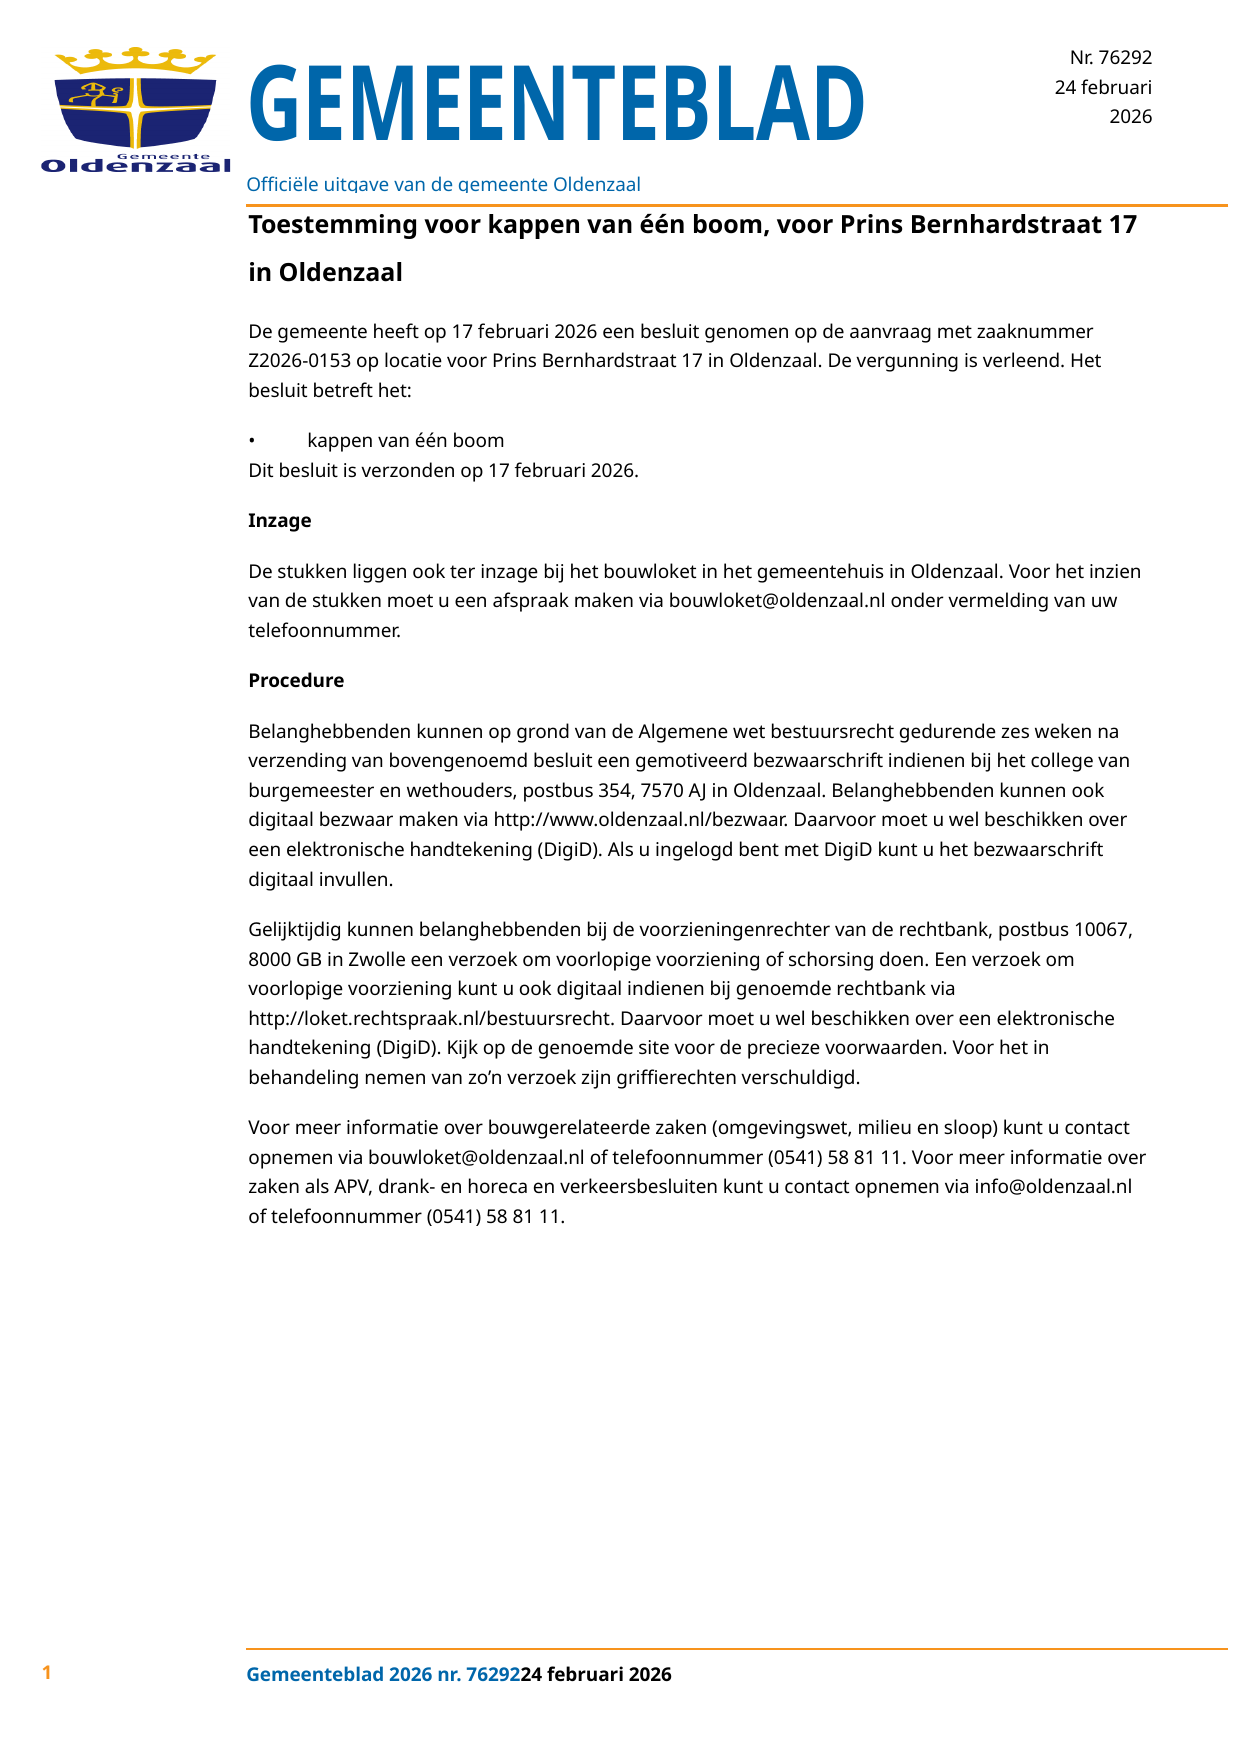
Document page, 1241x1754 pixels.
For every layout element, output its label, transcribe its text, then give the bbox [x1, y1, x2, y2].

text Voor meer informatie over bouwgerelateerde zaken (omgevingswet, milieu en sloop) kunt u contact opnemen via bouwloket@oldenzaal.nl of telefoonnummer (0541) 58 81 11. Voor meer informatie over zaken als APV, drank- en horeca en verkeersbesluiten kunt u contact opnemen via info@oldenzaal.nl of telefoonnummer (0541) 58 81 11. [248, 1114, 1152, 1229]
text Inzage [248, 507, 1152, 533]
list kappen van één boom [248, 427, 1152, 453]
text De stukken liggen ook ter inzage bij het bouwloket in het gemeentehuis in Oldenzaal. Voor het inzien van de stukken moet u een afspraak maken via bouwloket@oldenzaal.nl onder vermelding van uw telefoonnummer. [248, 558, 1152, 643]
text Procedure [248, 667, 1152, 693]
picture [41, 47, 231, 172]
text Dit besluit is verzonden op 17 februari 2026. [248, 457, 1152, 483]
text Belanghebbenden kunnen op grond van de Algemene wet bestuursrecht gedurende zes weken na verzending van bovengenoemd besluit een gemotiveerd bezwaarschrift indienen bij het college van burgemeester en wethouders, postbus 354, 7570 AJ in Oldenzaal. Belanghebbenden kunnen ook digitaal bezwaar maken via http://www.oldenzaal.nl/bezwaar. Daarvoor moet u wel beschikken over een elektronische handtekening (DigiD). Als u ingelogd bent met DigiD kunt u het bezwaarschrift digitaal invullen. [248, 718, 1152, 892]
text Toestemming voor kappen van één boom, voor Prins Bernhardstraat 17 in Oldenzaal [248, 207, 1152, 288]
text Gelijktijdig kunnen belanghebbenden bij de voorzieningenrechter van de rechtbank, postbus 10067, 8000 GB in Zwolle een verzoek om voorlopige voorziening of schorsing doen. Een verzoek om voorlopige voorziening kunt u ook digitaal indienen bij genoemde rechtbank via http://loket.rechtspraak.nl/bestuursrecht. Daarvoor moet u wel beschikken over een elektronische handtekening (DigiD). Kijk op de genoemde site voor de precieze voorwaarden. Voor het in behandeling nemen van zo’n verzoek zijn griffierechten verschuldigd. [248, 916, 1152, 1090]
text De gemeente heeft op 17 februari 2026 een besluit genomen op de aanvraag met zaaknummer Z2026-0153 op locatie voor Prins Bernhardstraat 17 in Oldenzaal. De vergunning is verleend. Het besluit betreft het: [248, 318, 1152, 403]
